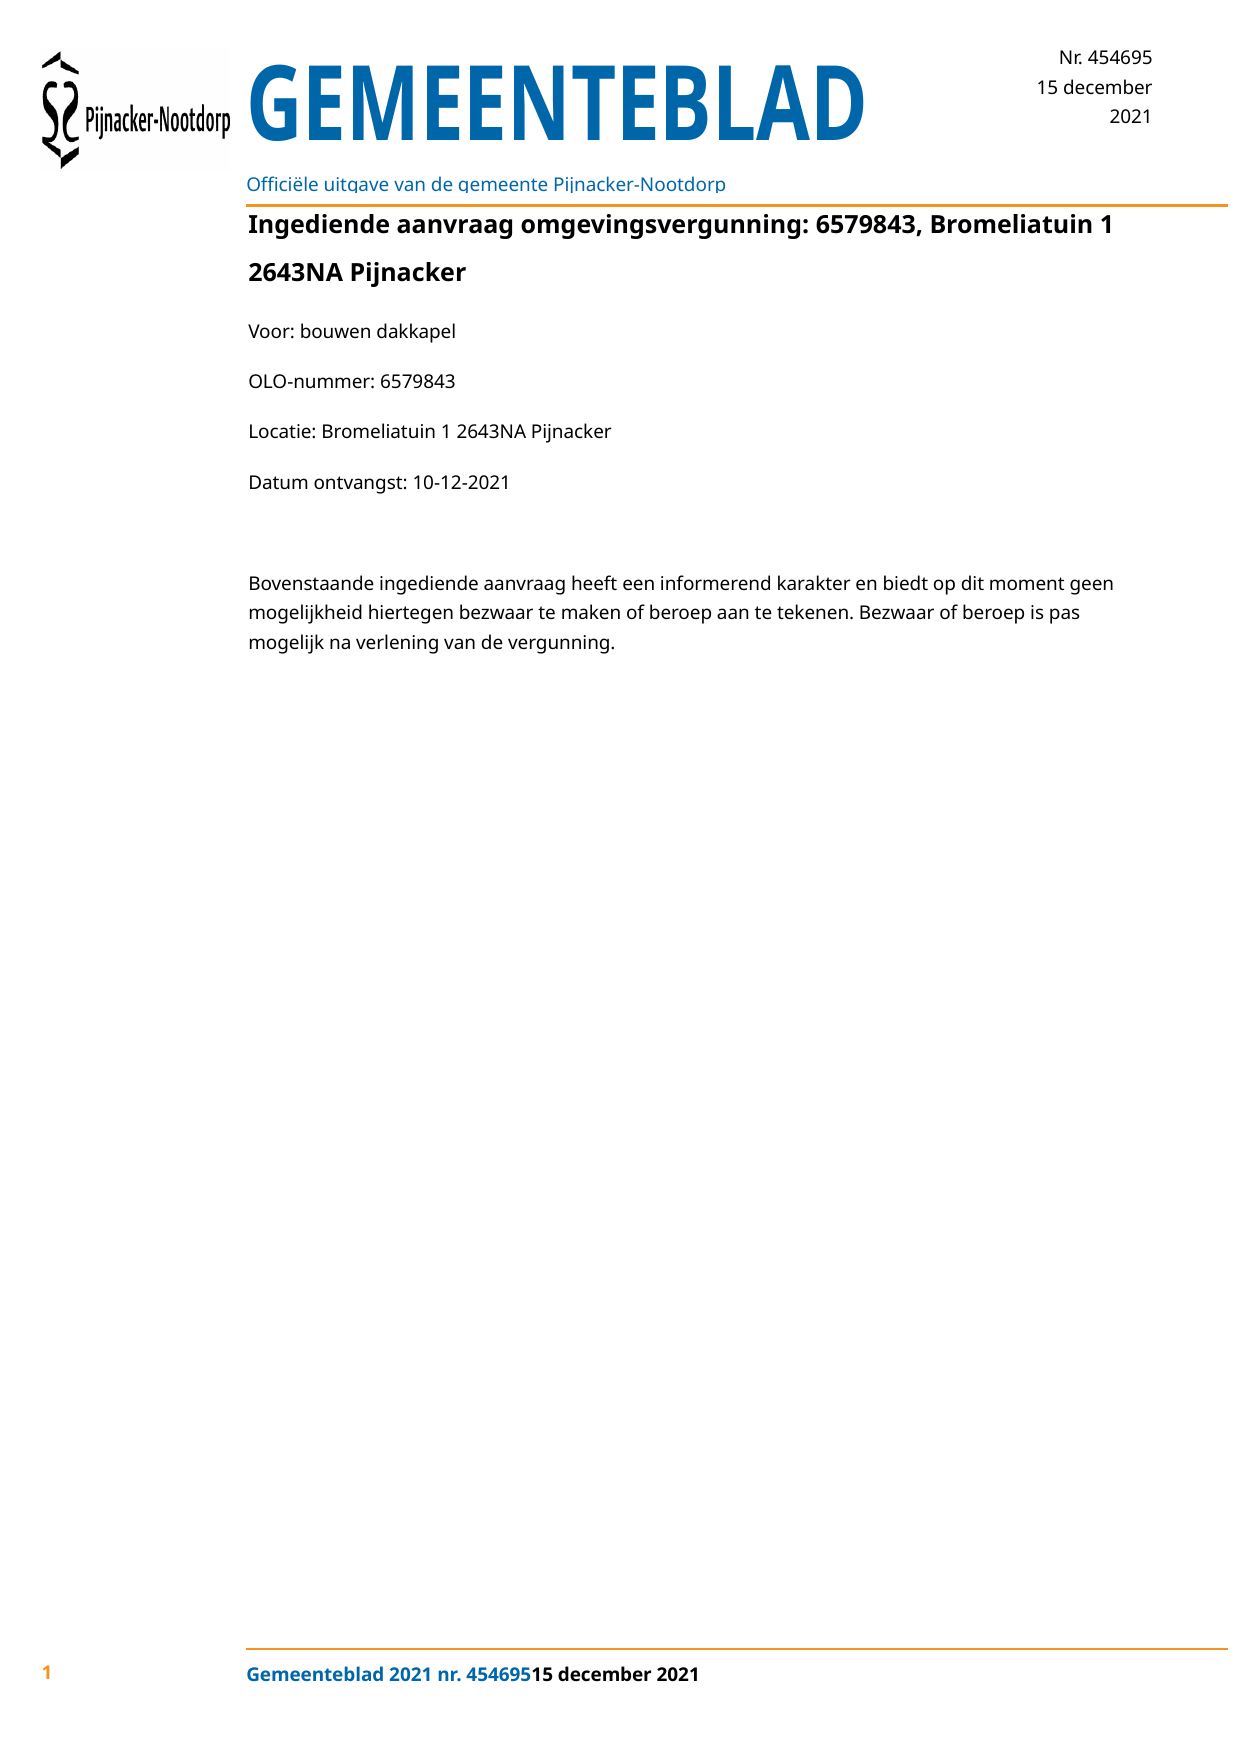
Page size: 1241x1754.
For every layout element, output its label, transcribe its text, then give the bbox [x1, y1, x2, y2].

text Locatie: Bromeliatuin 1 2643NA Pijnacker [248, 419, 1152, 444]
text Voor: bouwen dakkapel [248, 318, 1152, 344]
text Ingediende aanvraag omgevingsvergunning: 6579843, Bromeliatuin 1 2643NA Pijnacker [248, 207, 1152, 288]
text Datum ontvangst: 10-12-2021 [248, 469, 1152, 495]
picture [41, 47, 231, 172]
text Bovenstaande ingediende aanvraag heeft een informerend karakter en biedt op dit moment geen mogelijkheid hiertegen bezwaar te maken of beroep aan te tekenen. Bezwaar of beroep is pas mogelijk na verlening van de vergunning. [248, 570, 1152, 655]
text OLO-nummer: 6579843 [248, 368, 1152, 394]
